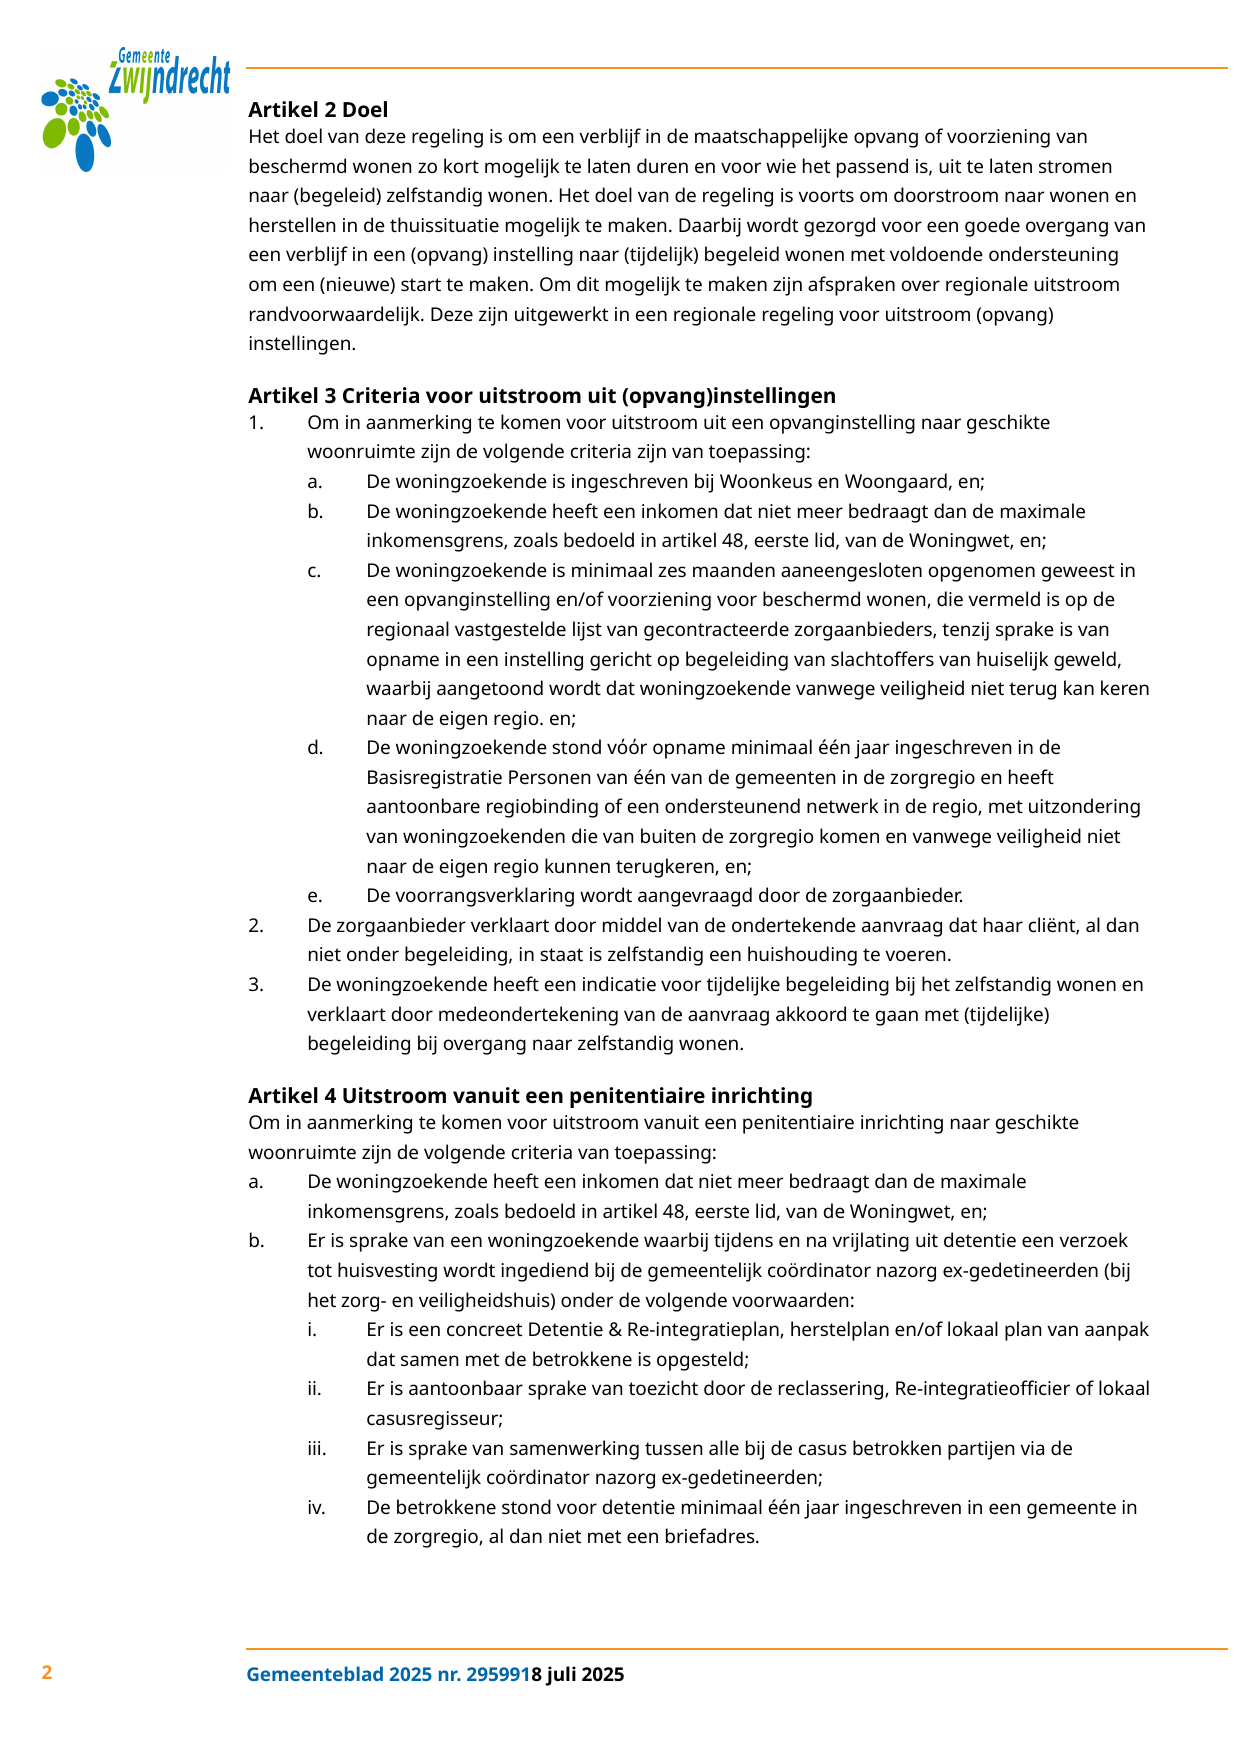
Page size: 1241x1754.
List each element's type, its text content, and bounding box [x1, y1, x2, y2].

list De woningzoekende stond vόόr opname minimaal één jaar ingeschreven in de Basisregistratie Personen van één van de gemeenten in de zorgregio en heeft aantoonbare regiobinding of een ondersteunend netwerk in de regio, met uitzondering van woningzoekenden die van buiten de zorgregio komen en vanwege veiligheid niet naar de eigen regio kunnen terugkeren, en; [307, 734, 1152, 879]
list De woningzoekende is minimaal zes maanden aaneengesloten opgenomen geweest in een opvanginstelling en/of voorziening voor beschermd wonen, die vermeld is op de regionaal vastgestelde lijst van gecontracteerde zorgaanbieders, tenzij sprake is van opname in een instelling gericht op begeleiding van slachtoffers van huiselijk geweld, waarbij aangetoond wordt dat woningzoekende vanwege veiligheid niet terug kan keren naar de eigen regio. en; [307, 557, 1152, 731]
list De betrokkene stond voor detentie minimaal één jaar ingeschreven in een gemeente in de zorgregio, al dan niet met een briefadres. [307, 1494, 1152, 1549]
picture [41, 47, 231, 172]
text Artikel 3 Criteria voor uitstroom uit (opvang)instellingen [248, 381, 1152, 409]
list Er is een concreet Detentie & Re-integratieplan, herstelplan en/of lokaal plan van aanpak dat samen met de betrokkene is opgesteld; [307, 1316, 1152, 1372]
list De woningzoekende heeft een inkomen dat niet meer bedraagt dan de maximale inkomensgrens, zoals bedoeld in artikel 48, eerste lid, van de Woningwet, en; [248, 1168, 1152, 1224]
text Om in aanmerking te komen voor uitstroom vanuit een penitentiaire inrichting naar geschikte woonruimte zijn de volgende criteria van toepassing: [248, 1109, 1152, 1164]
text Het doel van deze regeling is om een verblijf in de maatschappelijke opvang of voorziening van beschermd wonen zo kort mogelijk te laten duren en voor wie het passend is, uit te laten stromen naar (begeleid) zelfstandig wonen. Het doel van de regeling is voorts om doorstroom naar wonen en herstellen in de thuissituatie mogelijk te maken. Daarbij wordt gezorgd voor een goede overgang van een verblijf in een (opvang) instelling naar (tijdelijk) begeleid wonen met voldoende ondersteuning om een (nieuwe) start te maken. Om dit mogelijk te maken zijn afspraken over regionale uitstroom randvoorwaardelijk. Deze zijn uitgewerkt in een regionale regeling voor uitstroom (opvang) instellingen. [248, 123, 1152, 356]
text Artikel 2 Doel [248, 95, 1152, 123]
list Er is sprake van een woningzoekende waarbij tijdens en na vrijlating uit detentie een verzoek tot huisvesting wordt ingediend bij de gemeentelijk coördinator nazorg ex-gedetineerden (bij het zorg- en veiligheidshuis) onder de volgende voorwaarden: [248, 1228, 1152, 1312]
list De voorrangsverklaring wordt aangevraagd door de zorgaanbieder. [307, 882, 1152, 908]
list Er is aantoonbaar sprake van toezicht door de reclassering, Re-integratieofficier of lokaal casusregisseur; [307, 1376, 1152, 1431]
list Om in aanmerking te komen voor uitstroom uit een opvanginstelling naar geschikte woonruimte zijn de volgende criteria zijn van toepassing: [248, 409, 1152, 464]
text Artikel 4 Uitstroom vanuit een penitentiaire inrichting [248, 1081, 1152, 1109]
list De woningzoekende heeft een indicatie voor tijdelijke begeleiding bij het zelfstandig wonen en verklaart door medeondertekening van de aanvraag akkoord te gaan met (tijdelijke) begeleiding bij overgang naar zelfstandig wonen. [248, 971, 1152, 1056]
list De woningzoekende heeft een inkomen dat niet meer bedraagt dan de maximale inkomensgrens, zoals bedoeld in artikel 48, eerste lid, van de Woningwet, en; [307, 498, 1152, 553]
list De woningzoekende is ingeschreven bij Woonkeus en Woongaard, en; [307, 468, 1152, 494]
list De zorgaanbieder verklaart door middel van de ondertekende aanvraag dat haar cliënt, al dan niet onder begeleiding, in staat is zelfstandig een huishouding te voeren. [248, 912, 1152, 967]
list Er is sprake van samenwerking tussen alle bij de casus betrokken partijen via de gemeentelijk coördinator nazorg ex-gedetineerden; [307, 1435, 1152, 1490]
